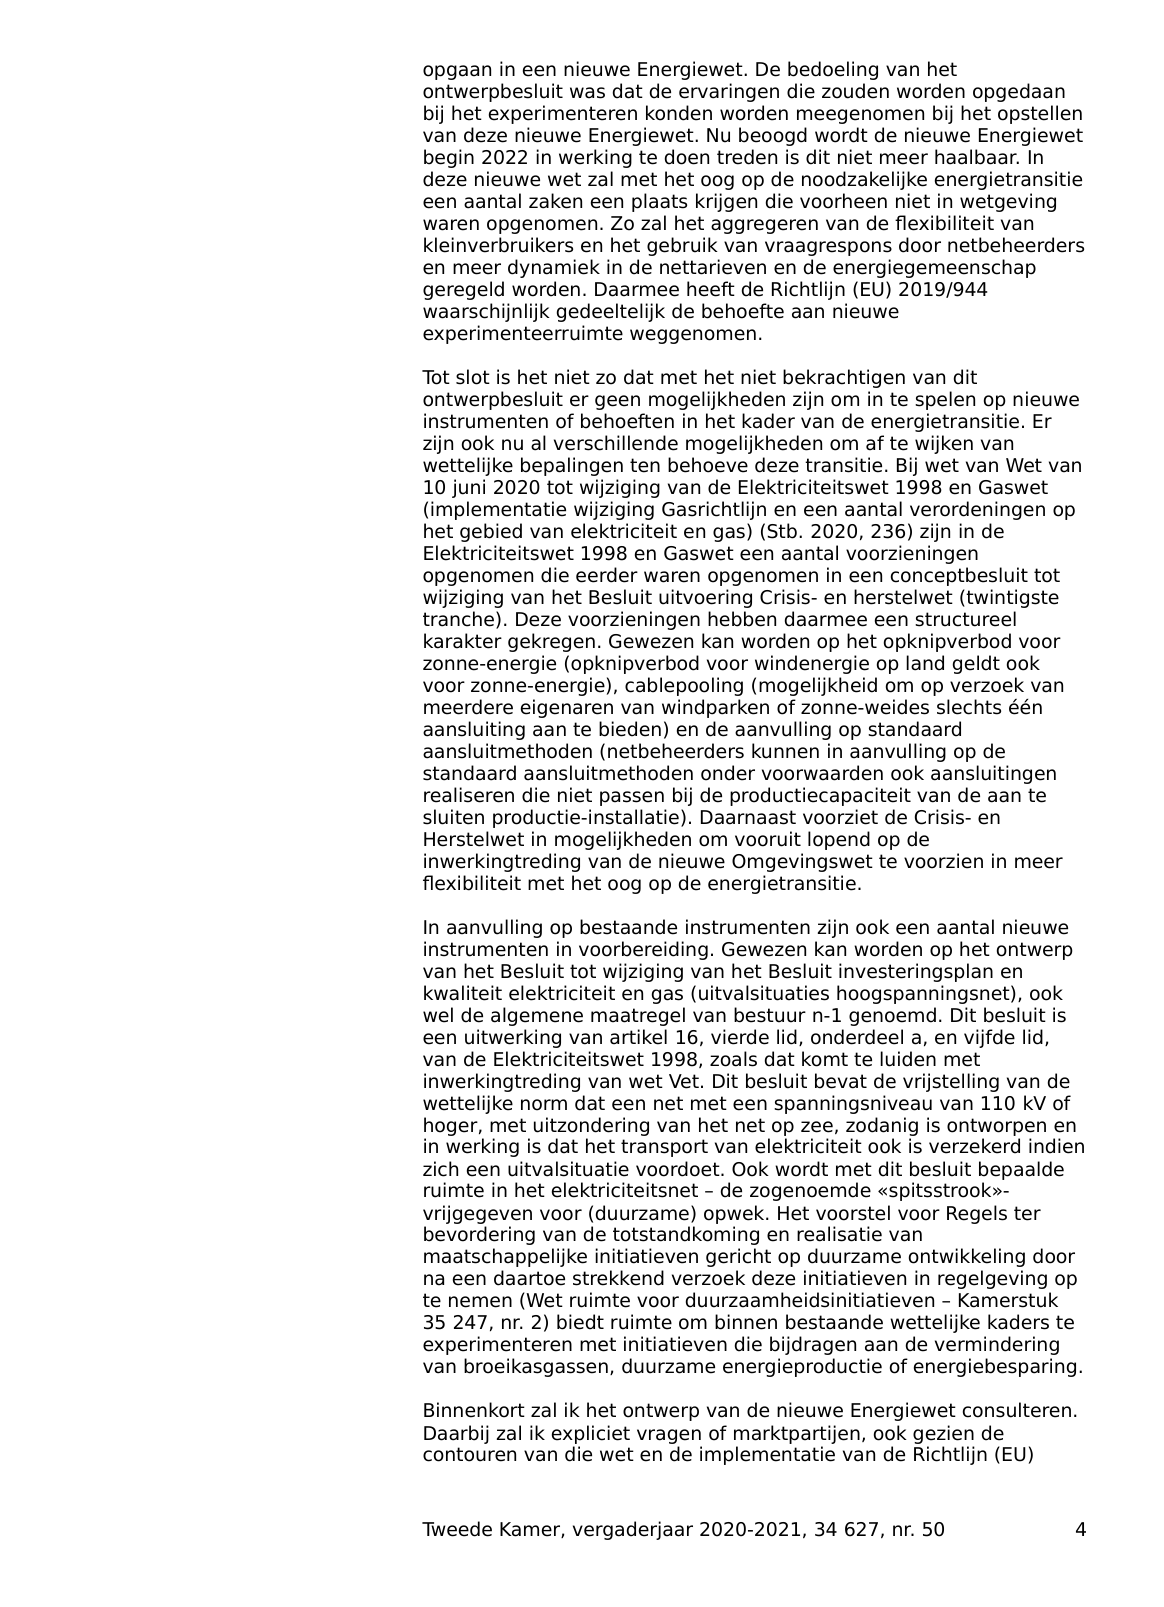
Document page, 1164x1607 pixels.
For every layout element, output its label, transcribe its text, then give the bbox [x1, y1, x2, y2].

text In aanvulling op bestaande instrumenten zijn ook een aantal nieuwe instrumenten in voorbereiding. Gewezen kan worden op het ontwerp van het Besluit tot wijziging van het Besluit investeringsplan en kwaliteit elektriciteit en gas (uitvalsituaties hoogspanningsnet), ook wel de algemene maatregel van bestuur n-1 genoemd. Dit besluit is een uitwerking van artikel 16, vierde lid, onderdeel a, en vijfde lid, van de Elektriciteitswet 1998, zoals dat komt te luiden met inwerkingtreding van wet Vet. Dit besluit bevat de vrijstelling van de wettelijke norm dat een net met een spanningsniveau van 110 kV of hoger, met uitzondering van het net op zee, zodanig is ontworpen en in werking is dat het transport van elektriciteit ook is verzekerd indien zich een uitvalsituatie voordoet. Ook wordt met dit besluit bepaalde ruimte in het elektriciteitsnet – de zogenoemde «spitsstrook»- vrijgegeven voor (duurzame) opwek. Het voorstel voor Regels ter bevordering van de totstandkoming en realisatie van maatschappelijke initiatieven gericht op duurzame ontwikkeling door na een daartoe strekkend verzoek deze initiatieven in regelgeving op te nemen (Wet ruimte voor duurzaamheidsinitiatieven – Kamerstuk 35 247, nr. 2) biedt ruimte om binnen bestaande wettelijke kaders te experimenteren met initiatieven die bijdragen aan de vermindering van broeikasgassen, duurzame energieproductie of energiebesparing. [422, 917, 1087, 1378]
text Tot slot is het niet zo dat met het niet bekrachtigen van dit ontwerpbesluit er geen mogelijkheden zijn om in te spelen op nieuwe instrumenten of behoeften in het kader van de energietransitie. Er zijn ook nu al verschillende mogelijkheden om af te wijken van wettelijke bepalingen ten behoeve deze transitie. Bij wet van Wet van 10 juni 2020 tot wijziging van de Elektriciteitswet 1998 en Gaswet (implementatie wijziging Gasrichtlijn en een aantal verordeningen op het gebied van elektriciteit en gas) (Stb. 2020, 236) zijn in de Elektriciteitswet 1998 en Gaswet een aantal voorzieningen opgenomen die eerder waren opgenomen in een conceptbesluit tot wijziging van het Besluit uitvoering Crisis- en herstelwet (twintigste tranche). Deze voorzieningen hebben daarmee een structureel karakter gekregen. Gewezen kan worden op het opknipverbod voor zonne-energie (opknipverbod voor windenergie op land geldt ook voor zonne-energie), cablepooling (mogelijkheid om op verzoek van meerdere eigenaren van windparken of zonne-weides slechts één aansluiting aan te bieden) en de aanvulling op standaard aansluitmethoden (netbeheerders kunnen in aanvulling op de standaard aansluitmethoden onder voorwaarden ook aansluitingen realiseren die niet passen bij de productiecapaciteit van de aan te sluiten productie-installatie). Daarnaast voorziet de Crisis- en Herstelwet in mogelijkheden om vooruit lopend op de inwerkingtreding van de nieuwe Omgevingswet te voorzien in meer flexibiliteit met het oog op de energietransitie. [422, 367, 1087, 894]
text opgaan in een nieuwe Energiewet. De bedoeling van het ontwerpbesluit was dat de ervaringen die zouden worden opgedaan bij het experimenteren konden worden meegenomen bij het opstellen van deze nieuwe Energiewet. Nu beoogd wordt de nieuwe Energiewet begin 2022 in werking te doen treden is dit niet meer haalbaar. In deze nieuwe wet zal met het oog op de noodzakelijke energietransitie een aantal zaken een plaats krijgen die voorheen niet in wetgeving waren opgenomen. Zo zal het aggregeren van de flexibiliteit van kleinverbruikers en het gebruik van vraagrespons door netbeheerders en meer dynamiek in de nettarieven en de energiegemeenschap geregeld worden. Daarmee heeft de Richtlijn (EU) 2019/944 waarschijnlijk gedeeltelijk de behoefte aan nieuwe experimenteerruimte weggenomen. [422, 59, 1087, 345]
text Binnenkort zal ik het ontwerp van de nieuwe Energiewet consulteren. Daarbij zal ik expliciet vragen of marktpartijen, ook gezien de contouren van die wet en de implementatie van de Richtlijn (EU) [422, 1400, 1087, 1466]
